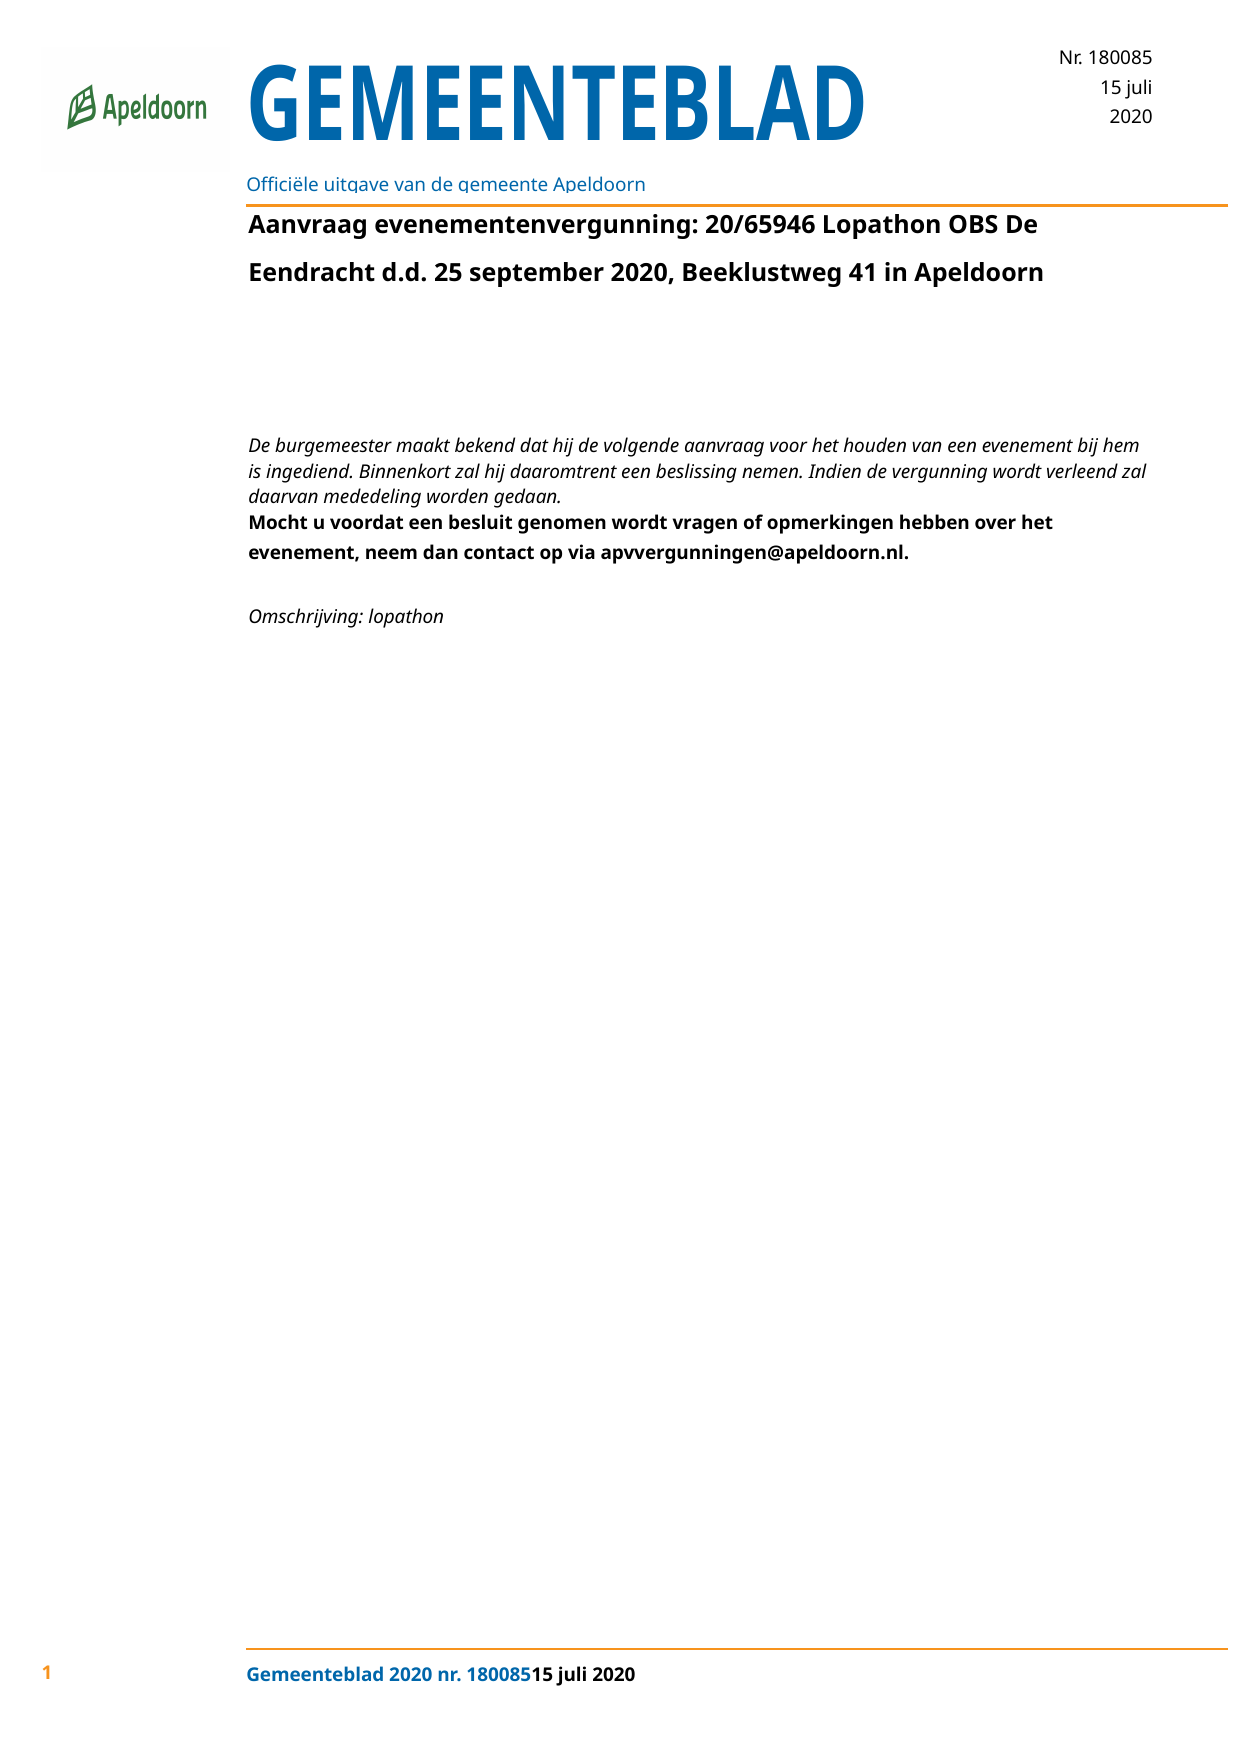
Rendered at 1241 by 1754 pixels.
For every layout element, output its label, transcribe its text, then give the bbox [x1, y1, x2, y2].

text Mocht u voordat een besluit genomen wordt vragen of opmerkingen hebben over het evenement, neem dan contact op via apvvergunningen@apeldoorn.nl. [248, 509, 1152, 565]
picture [41, 47, 231, 172]
text Omschrijving: lopathon [248, 603, 1152, 629]
text Aanvraag evenementenvergunning: 20/65946 Lopathon OBS De Eendracht d.d. 25 september 2020, Beeklustweg 41 in Apeldoorn [248, 207, 1152, 288]
text De burgemeester maakt bekend dat hij de volgende aanvraag voor het houden van een evenement bij hem is ingediend. Binnenkort zal hij daaromtrent een beslissing nemen. Indien de vergunning wordt verleend zal daarvan mededeling worden gedaan. [248, 432, 1152, 509]
